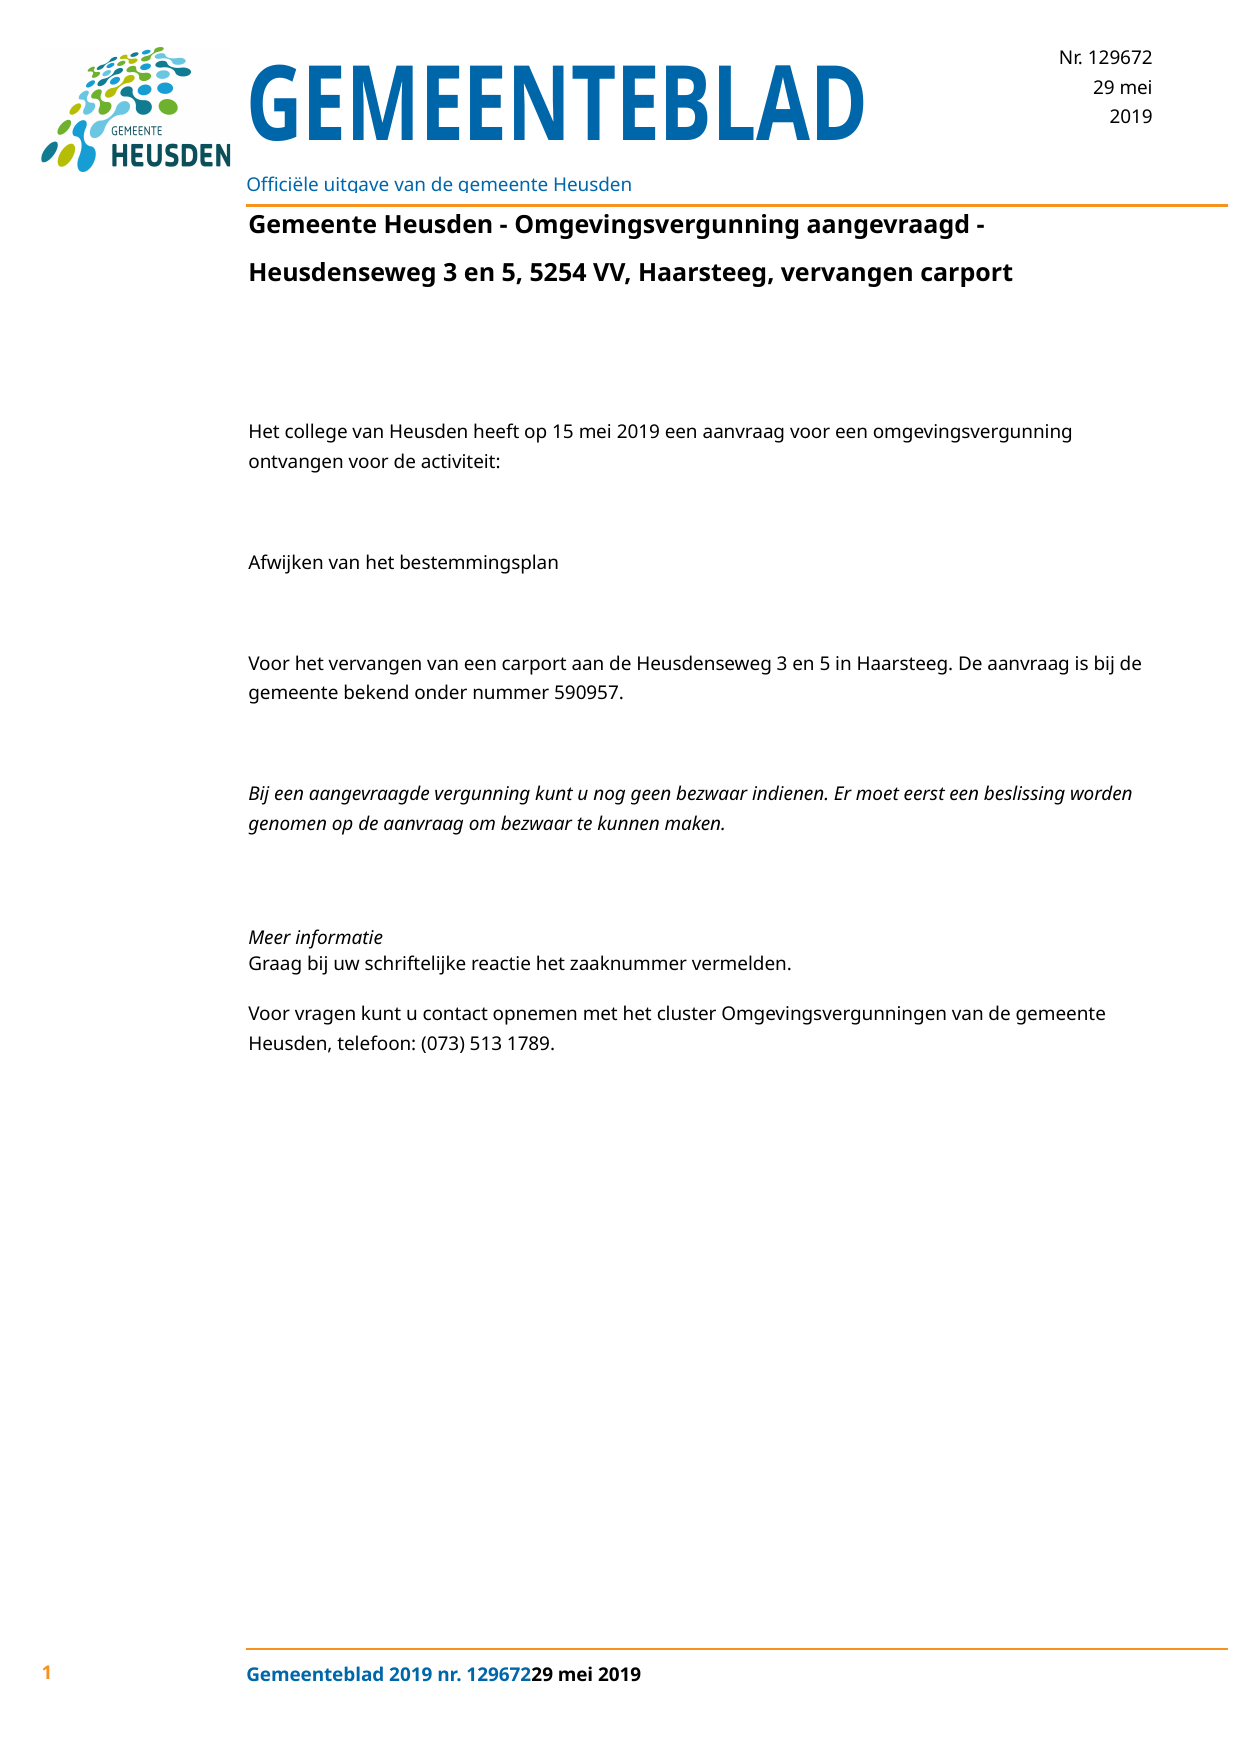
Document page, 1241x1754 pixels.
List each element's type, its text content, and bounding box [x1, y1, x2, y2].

text Voor vragen kunt u contact opnemen met het cluster Omgevingsvergunningen van de gemeente Heusden, telefoon: (073) 513 1789. [248, 1001, 1152, 1056]
text Gemeente Heusden - Omgevingsvergunning aangevraagd - Heusdenseweg 3 en 5, 5254 VV, Haarsteeg, vervangen carport [248, 207, 1152, 288]
text Meer informatie [248, 924, 1152, 950]
picture [41, 47, 231, 172]
text Bij een aangevraagde vergunning kunt u nog geen bezwaar indienen. Er moet eerst een beslissing worden genomen op de aanvraag om bezwaar te kunnen maken. [248, 780, 1152, 836]
text Afwijken van het bestemmingsplan [248, 549, 1152, 575]
text Voor het vervangen van een carport aan de Heusdenseweg 3 en 5 in Haarsteeg. De aanvraag is bij de gemeente bekend onder nummer 590957. [248, 650, 1152, 705]
text Graag bij uw schriftelijke reactie het zaaknummer vermelden. [248, 950, 1152, 976]
text Het college van Heusden heeft op 15 mei 2019 een aanvraag voor een omgevingsvergunning ontvangen voor de activiteit: [248, 419, 1152, 474]
